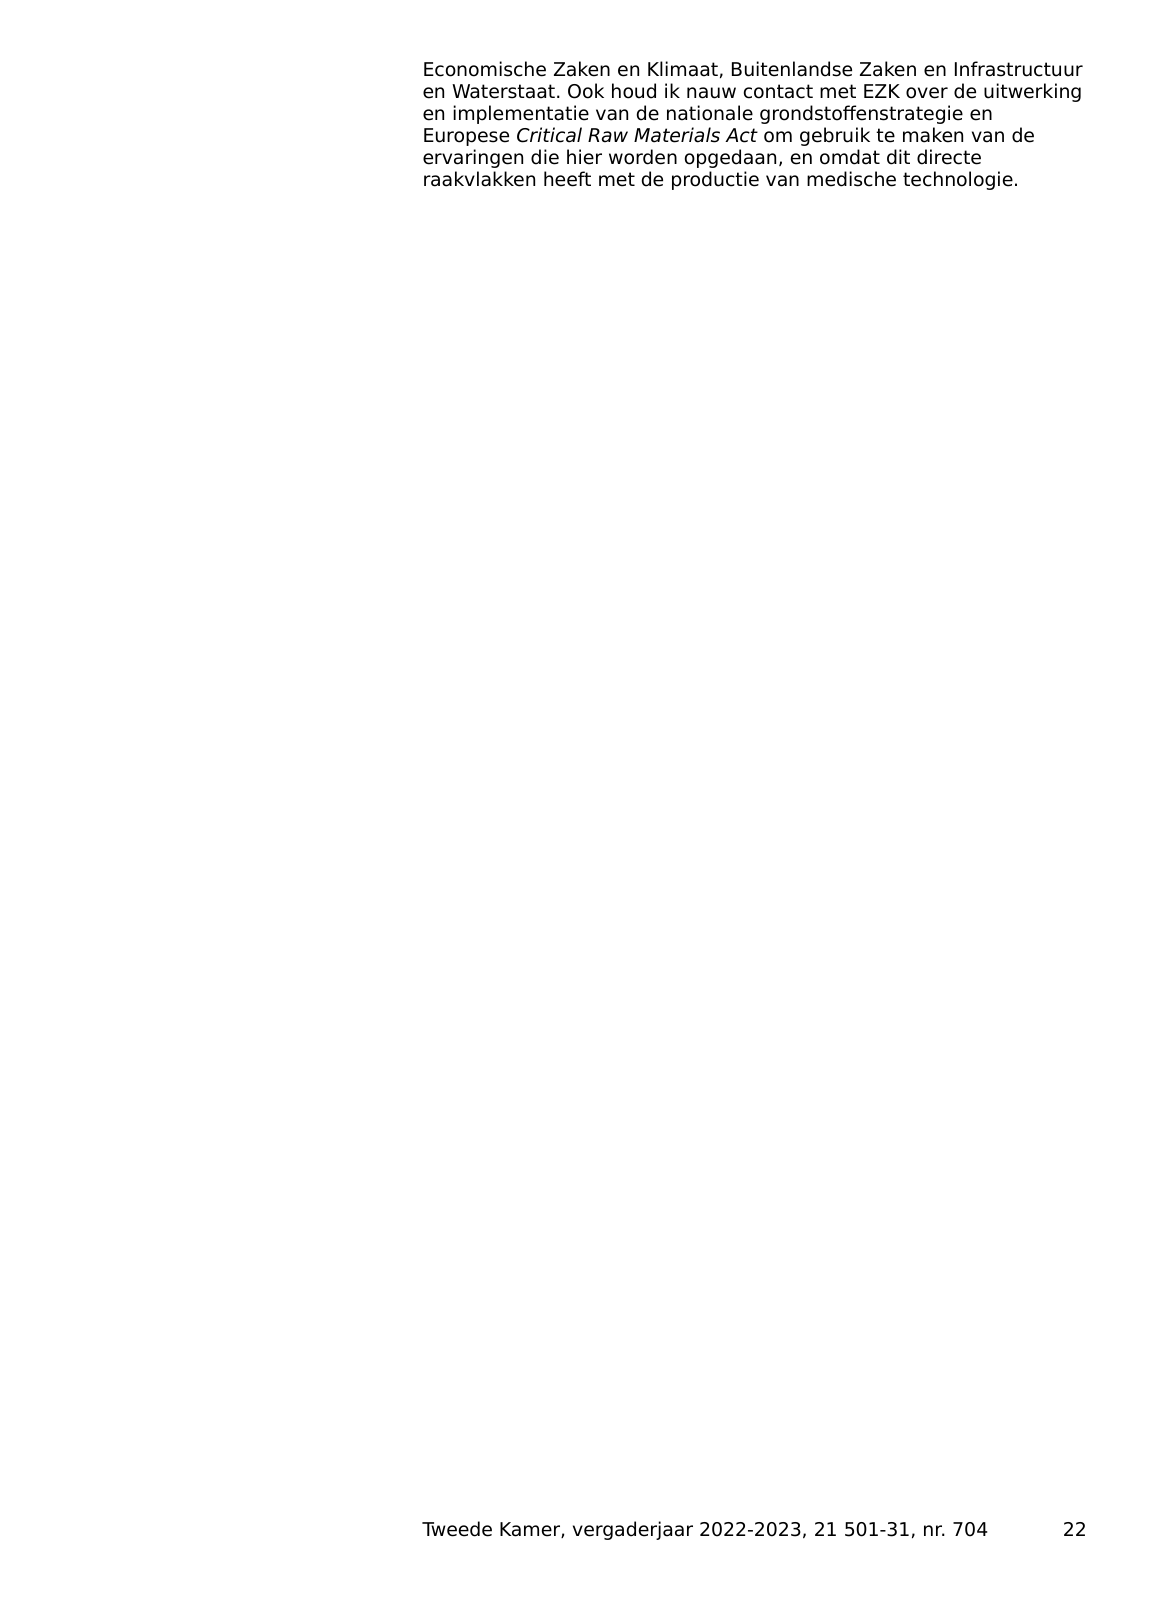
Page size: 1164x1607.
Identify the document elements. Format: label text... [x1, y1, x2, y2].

text Economische Zaken en Klimaat, Buitenlandse Zaken en Infrastructuur en Waterstaat. Ook houd ik nauw contact met EZK over de uitwerking en implementatie van de nationale grondstoffenstrategie en Europese Critical Raw Materials Act om gebruik te maken van de ervaringen die hier worden opgedaan, en omdat dit directe raakvlakken heeft met de productie van medische technologie. [422, 59, 1087, 191]
